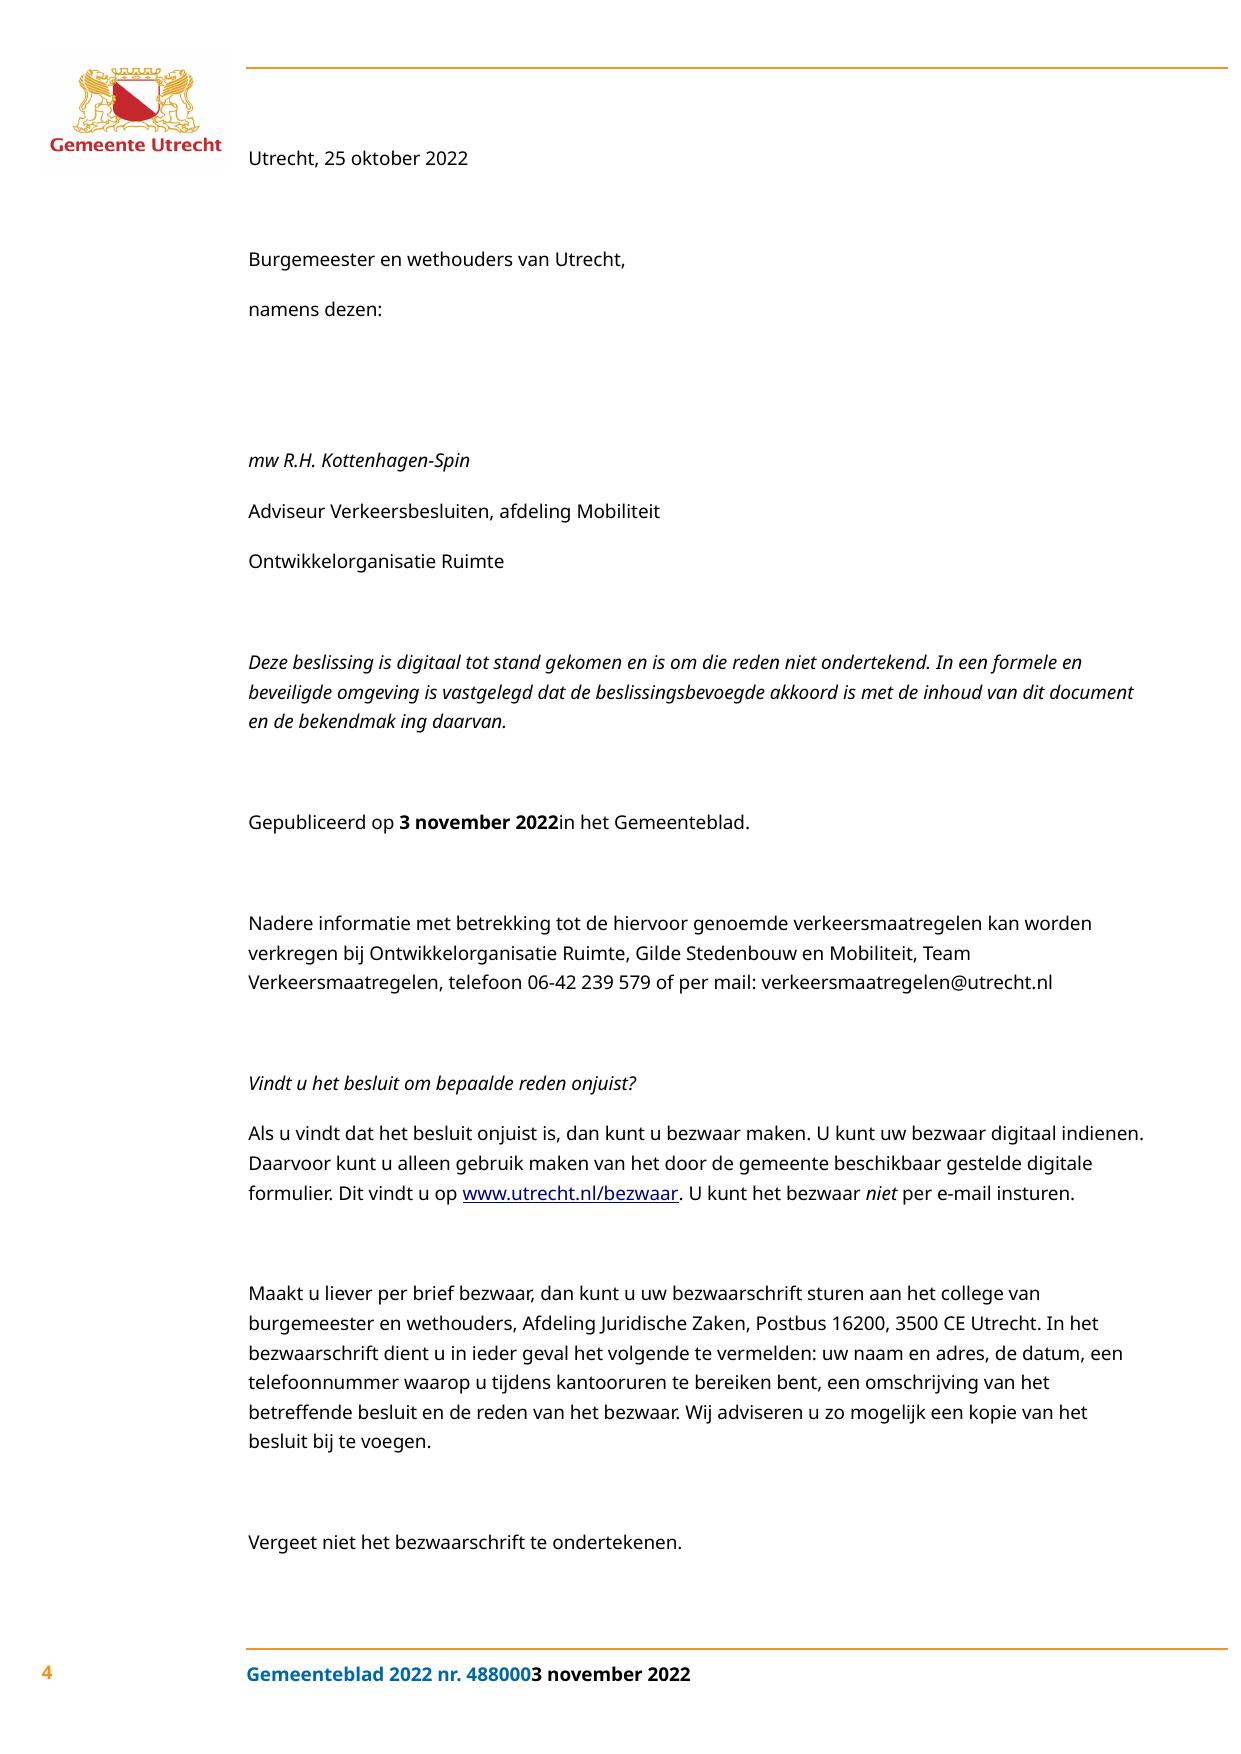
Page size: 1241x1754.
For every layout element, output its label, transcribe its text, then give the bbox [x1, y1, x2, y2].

text mw R.H. Kottenhagen-Spin [248, 448, 1152, 473]
text Adviseur Verkeersbesluiten, afdeling Mobiliteit [248, 498, 1152, 524]
text Ontwikkelorganisatie Ruimte [248, 548, 1152, 574]
picture [41, 47, 231, 172]
text Burgemeester en wethouders van Utrecht, [248, 246, 1152, 272]
text Utrecht, 25 oktober 2022 [248, 145, 1152, 171]
text Deze beslissing is digitaal tot stand gekomen en is om die reden niet ondertekend. In een formele en beveiligde omgeving is vastgelegd dat de beslissingsbevoegde akkoord is met de inhoud van dit document en de bekendmak ing daarvan. [248, 649, 1152, 734]
text Vergeet niet het bezwaarschrift te ondertekenen. [248, 1529, 1152, 1555]
text Als u vindt dat het besluit onjuist is, dan kunt u bezwaar maken. U kunt uw bezwaar digitaal indienen. Daarvoor kunt u alleen gebruik maken van het door de gemeente beschikbaar gestelde digitale formulier. Dit vindt u op www.utrecht.nl/bezwaar. U kunt het bezwaar niet per e-mail insturen. [248, 1121, 1152, 1206]
text Vindt u het besluit om bepaalde reden onjuist? [248, 1070, 1152, 1096]
text Nadere informatie met betrekking tot de hiervoor genoemde verkeersmaatregelen kan worden verkregen bij Ontwikkelorganisatie Ruimte, Gilde Stedenbouw en Mobiliteit, Team Verkeersmaatregelen, telefoon 06-42 239 579 of per mail: verkeersmaatregelen@utrecht.nl [248, 910, 1152, 995]
text Gepubliceerd op 3 november 2022in het Gemeenteblad. [248, 809, 1152, 835]
text namens dezen: [248, 296, 1152, 322]
text Maakt u liever per brief bezwaar, dan kunt u uw bezwaarschrift sturen aan het college van burgemeester en wethouders, Afdeling Juridische Zaken, Postbus 16200, 3500 CE Utrecht. In het bezwaarschrift dient u in ieder geval het volgende te vermelden: uw naam en adres, de datum, een telefoonnummer waarop u tijdens kantooruren te bereiken bent, een omschrijving van het betreffende besluit en de reden van het bezwaar. Wij adviseren u zo mogelijk een kopie van het besluit bij te voegen. [248, 1281, 1152, 1454]
